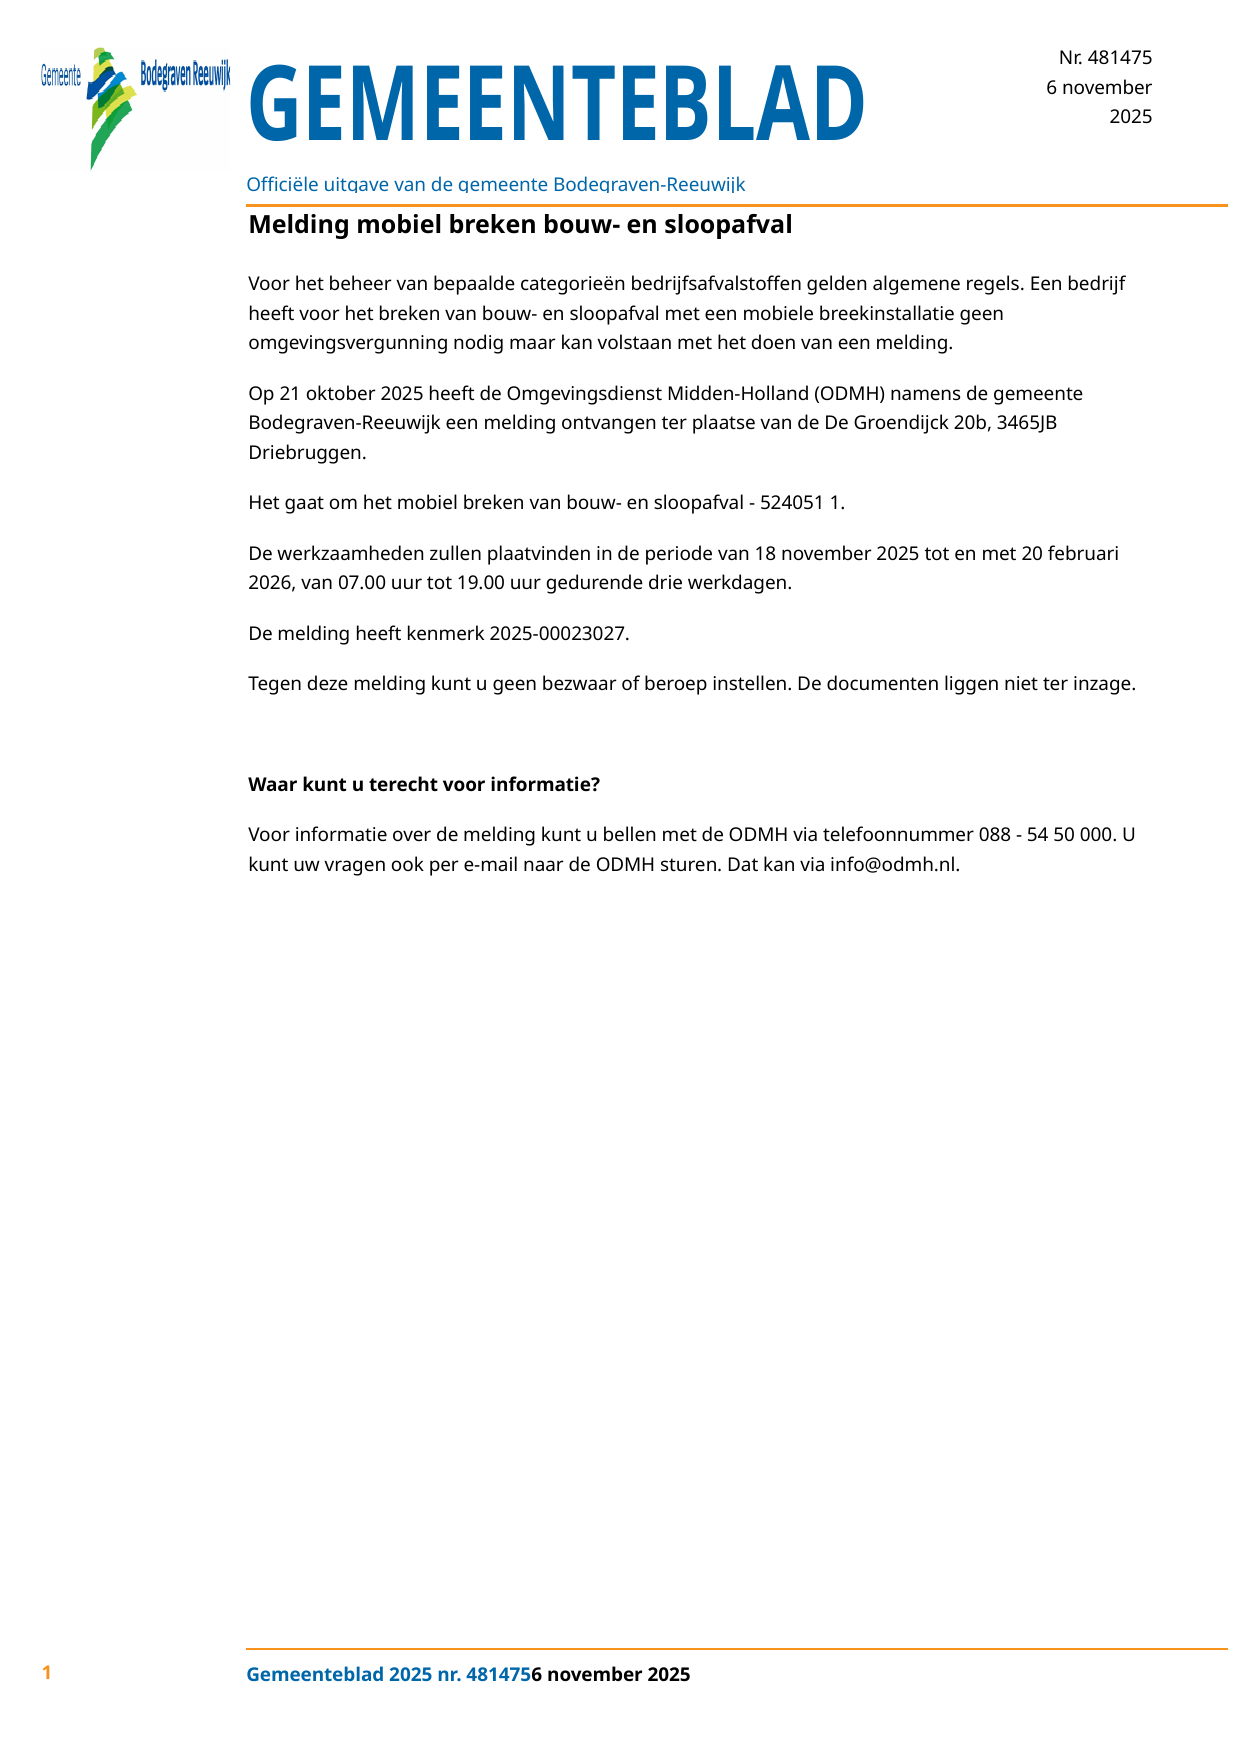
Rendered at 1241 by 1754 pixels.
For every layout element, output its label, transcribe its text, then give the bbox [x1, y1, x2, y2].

text Voor informatie over de melding kunt u bellen met de ODMH via telefoonnummer 088 - 54 50 000. U kunt uw vragen ook per e-mail naar de ODMH sturen. Dat kan via info@odmh.nl. [248, 822, 1152, 877]
text Tegen deze melding kunt u geen bezwaar of beroep instellen. De documenten liggen niet ter inzage. [248, 670, 1152, 696]
text Op 21 oktober 2025 heeft de Omgevingsdienst Midden-Holland (ODMH) namens de gemeente Bodegraven-Reeuwijk een melding ontvangen ter plaatse van de De Groendijck 20b, 3465JB Driebruggen. [248, 380, 1152, 465]
text De werkzaamheden zullen plaatvinden in de periode van 18 november 2025 tot en met 20 februari 2026, van 07.00 uur tot 19.00 uur gedurende drie werkdagen. [248, 540, 1152, 595]
text Waar kunt u terecht voor informatie? [248, 771, 1152, 797]
text Het gaat om het mobiel breken van bouw- en sloopafval - 524051 1. [248, 489, 1152, 515]
text De melding heeft kenmerk 2025-00023027. [248, 620, 1152, 646]
picture [41, 47, 231, 172]
text Voor het beheer van bepaalde categorieën bedrijfsafvalstoffen gelden algemene regels. Een bedrijf heeft voor het breken van bouw- en sloopafval met een mobiele breekinstallatie geen omgevingsvergunning nodig maar kan volstaan met het doen van een melding. [248, 270, 1152, 355]
text Melding mobiel breken bouw- en sloopafval [248, 207, 1152, 241]
